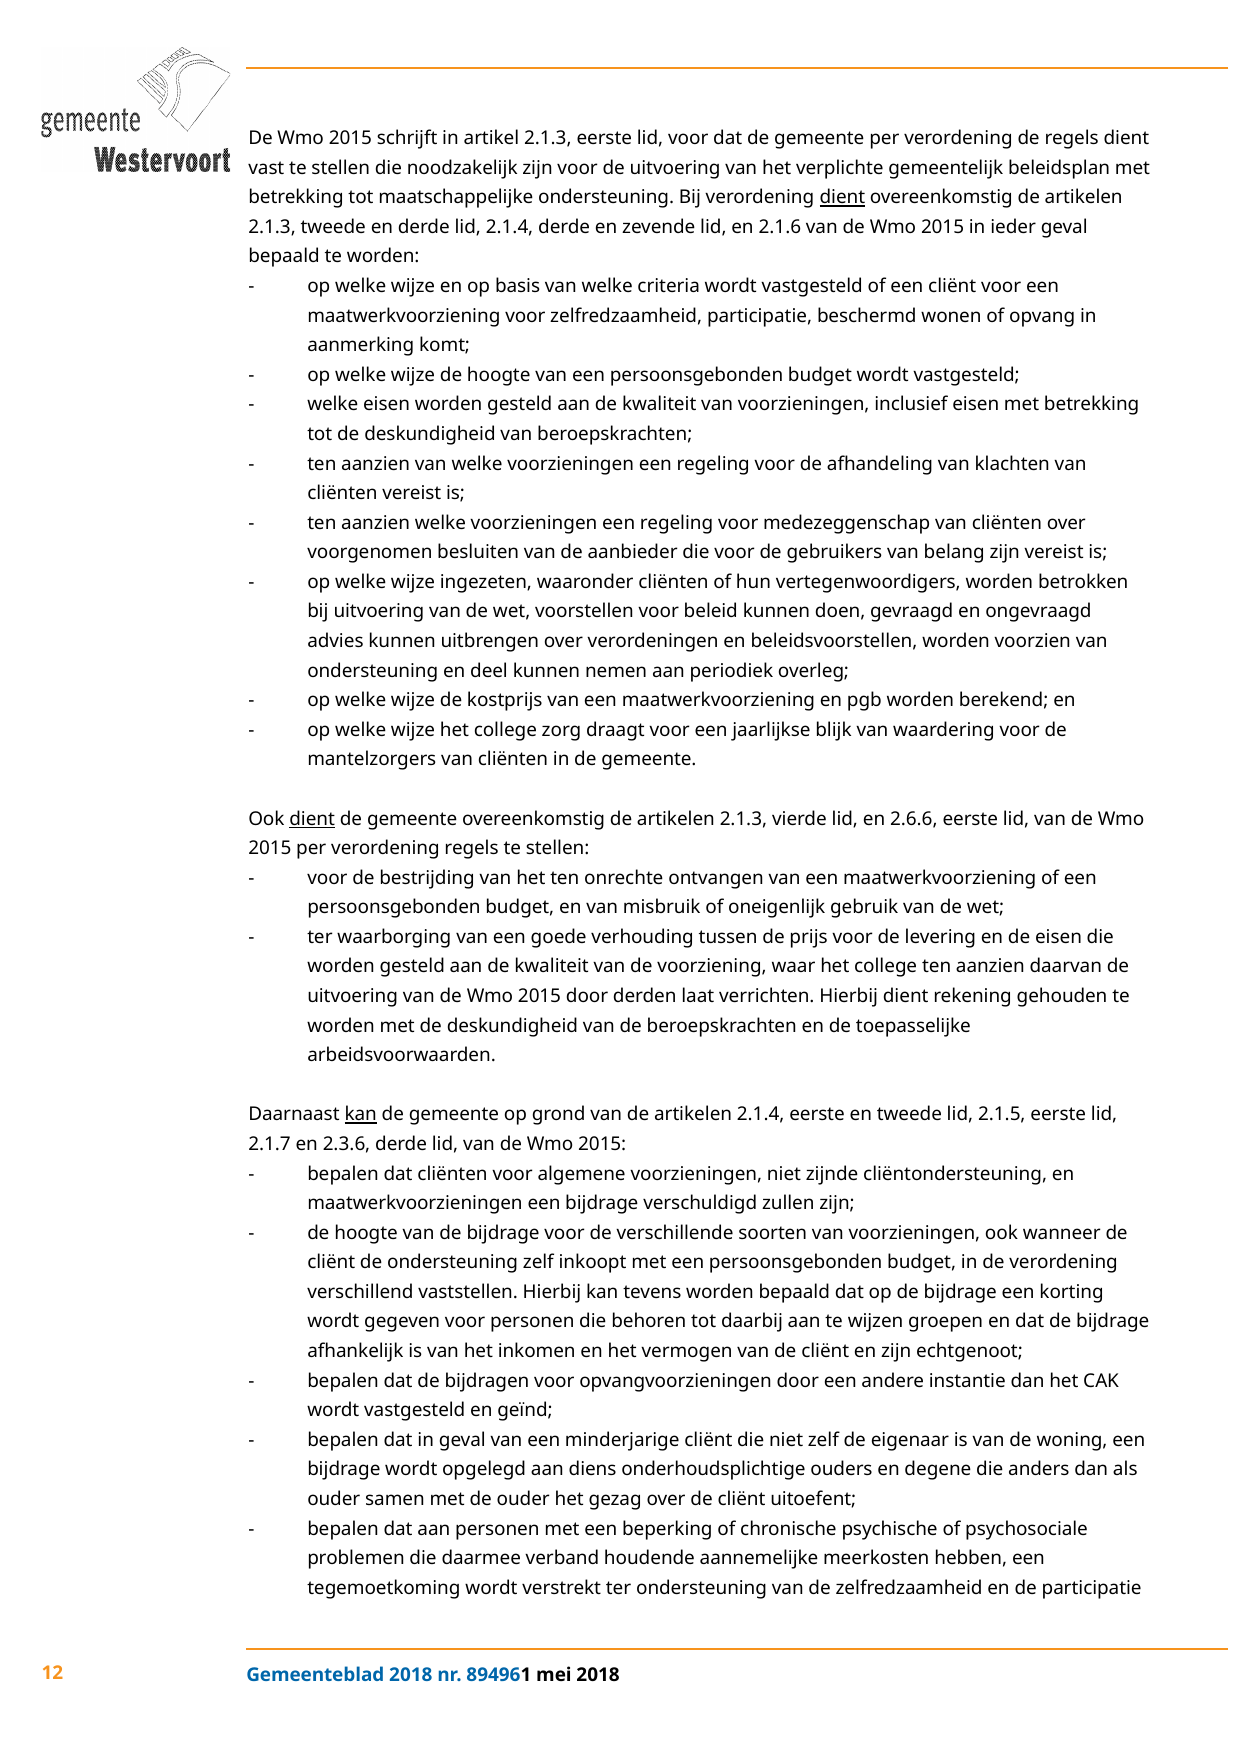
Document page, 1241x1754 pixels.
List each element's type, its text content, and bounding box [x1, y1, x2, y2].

list ten aanzien welke voorzieningen een regeling voor medezeggenschap van cliënten over voorgenomen besluiten van de aanbieder die voor de gebruikers van belang zijn vereist is; [248, 509, 1152, 564]
text Daarnaast kan de gemeente op grond van de artikelen 2.1.4, eerste en tweede lid, 2.1.5, eerste lid, 2.1.7 en 2.3.6, derde lid, van de Wmo 2015: [248, 1101, 1152, 1156]
list bepalen dat cliënten voor algemene voorzieningen, niet zijnde cliëntondersteuning, en maatwerkvoorzieningen een bijdrage verschuldigd zullen zijn; [248, 1160, 1152, 1215]
text Ook dient de gemeente overeenkomstig de artikelen 2.1.3, vierde lid, en 2.6.6, eerste lid, van de Wmo 2015 per verordening regels te stellen: [248, 805, 1152, 860]
list op welke wijze de hoogte van een persoonsgebonden budget wordt vastgesteld; [248, 361, 1152, 387]
list op welke wijze het college zorg draagt voor een jaarlijkse blijk van waardering voor de mantelzorgers van cliënten in de gemeente. [248, 716, 1152, 771]
list welke eisen worden gesteld aan de kwaliteit van voorzieningen, inclusief eisen met betrekking tot de deskundigheid van beroepskrachten; [248, 391, 1152, 446]
list op welke wijze en op basis van welke criteria wordt vastgesteld of een cliënt voor een maatwerkvoorziening voor zelfredzaamheid, participatie, beschermd wonen of opvang in aanmerking komt; [248, 272, 1152, 357]
text De Wmo 2015 schrijft in artikel 2.1.3, eerste lid, voor dat de gemeente per verordening de regels dient vast te stellen die noodzakelijk zijn voor de uitvoering van het verplichte gemeentelijk beleidsplan met betrekking tot maatschappelijke ondersteuning. Bij verordening dient overeenkomstig de artikelen 2.1.3, tweede en derde lid, 2.1.4, derde en zevende lid, en 2.1.6 van de Wmo 2015 in ieder geval bepaald te worden: [248, 124, 1152, 268]
picture [41, 47, 231, 172]
list bepalen dat in geval van een minderjarige cliënt die niet zelf de eigenaar is van de woning, een bijdrage wordt opgelegd aan diens onderhoudsplichtige ouders en degene die anders dan als ouder samen met de ouder het gezag over de cliënt uitoefent; [248, 1426, 1152, 1511]
list de hoogte van de bijdrage voor de verschillende soorten van voorzieningen, ook wanneer de cliënt de ondersteuning zelf inkoopt met een persoonsgebonden budget, in de verordening verschillend vaststellen. Hierbij kan tevens worden bepaald dat op de bijdrage een korting wordt gegeven voor personen die behoren tot daarbij aan te wijzen groepen en dat de bijdrage afhankelijk is van het inkomen en het vermogen van de cliënt en zijn echtgenoot; [248, 1219, 1152, 1363]
list ten aanzien van welke voorzieningen een regeling voor de afhandeling van klachten van cliënten vereist is; [248, 450, 1152, 505]
list bepalen dat de bijdragen voor opvangvoorzieningen door een andere instantie dan het CAK wordt vastgesteld en geïnd; [248, 1367, 1152, 1422]
list voor de bestrijding van het ten onrechte ontvangen van een maatwerkvoorziening of een persoonsgebonden budget, en van misbruik of oneigenlijk gebruik van de wet; [248, 864, 1152, 919]
list op welke wijze ingezeten, waaronder cliënten of hun vertegenwoordigers, worden betrokken bij uitvoering van de wet, voorstellen voor beleid kunnen doen, gevraagd en ongevraagd advies kunnen uitbrengen over verordeningen en beleidsvoorstellen, worden voorzien van ondersteuning en deel kunnen nemen aan periodiek overleg; [248, 568, 1152, 683]
list bepalen dat aan personen met een beperking of chronische psychische of psychosociale problemen die daarmee verband houdende aannemelijke meerkosten hebben, een tegemoetkoming wordt verstrekt ter ondersteuning van de zelfredzaamheid en de participatie [248, 1515, 1152, 1600]
list op welke wijze de kostprijs van een maatwerkvoorziening en pgb worden berekend; en [248, 686, 1152, 712]
list ter waarborging van een goede verhouding tussen de prijs voor de levering en de eisen die worden gesteld aan de kwaliteit van de voorziening, waar het college ten aanzien daarvan de uitvoering van de Wmo 2015 door derden laat verrichten. Hierbij dient rekening gehouden te worden met de deskundigheid van de beroepskrachten en de toepasselijke arbeidsvoorwaarden. [248, 923, 1152, 1067]
